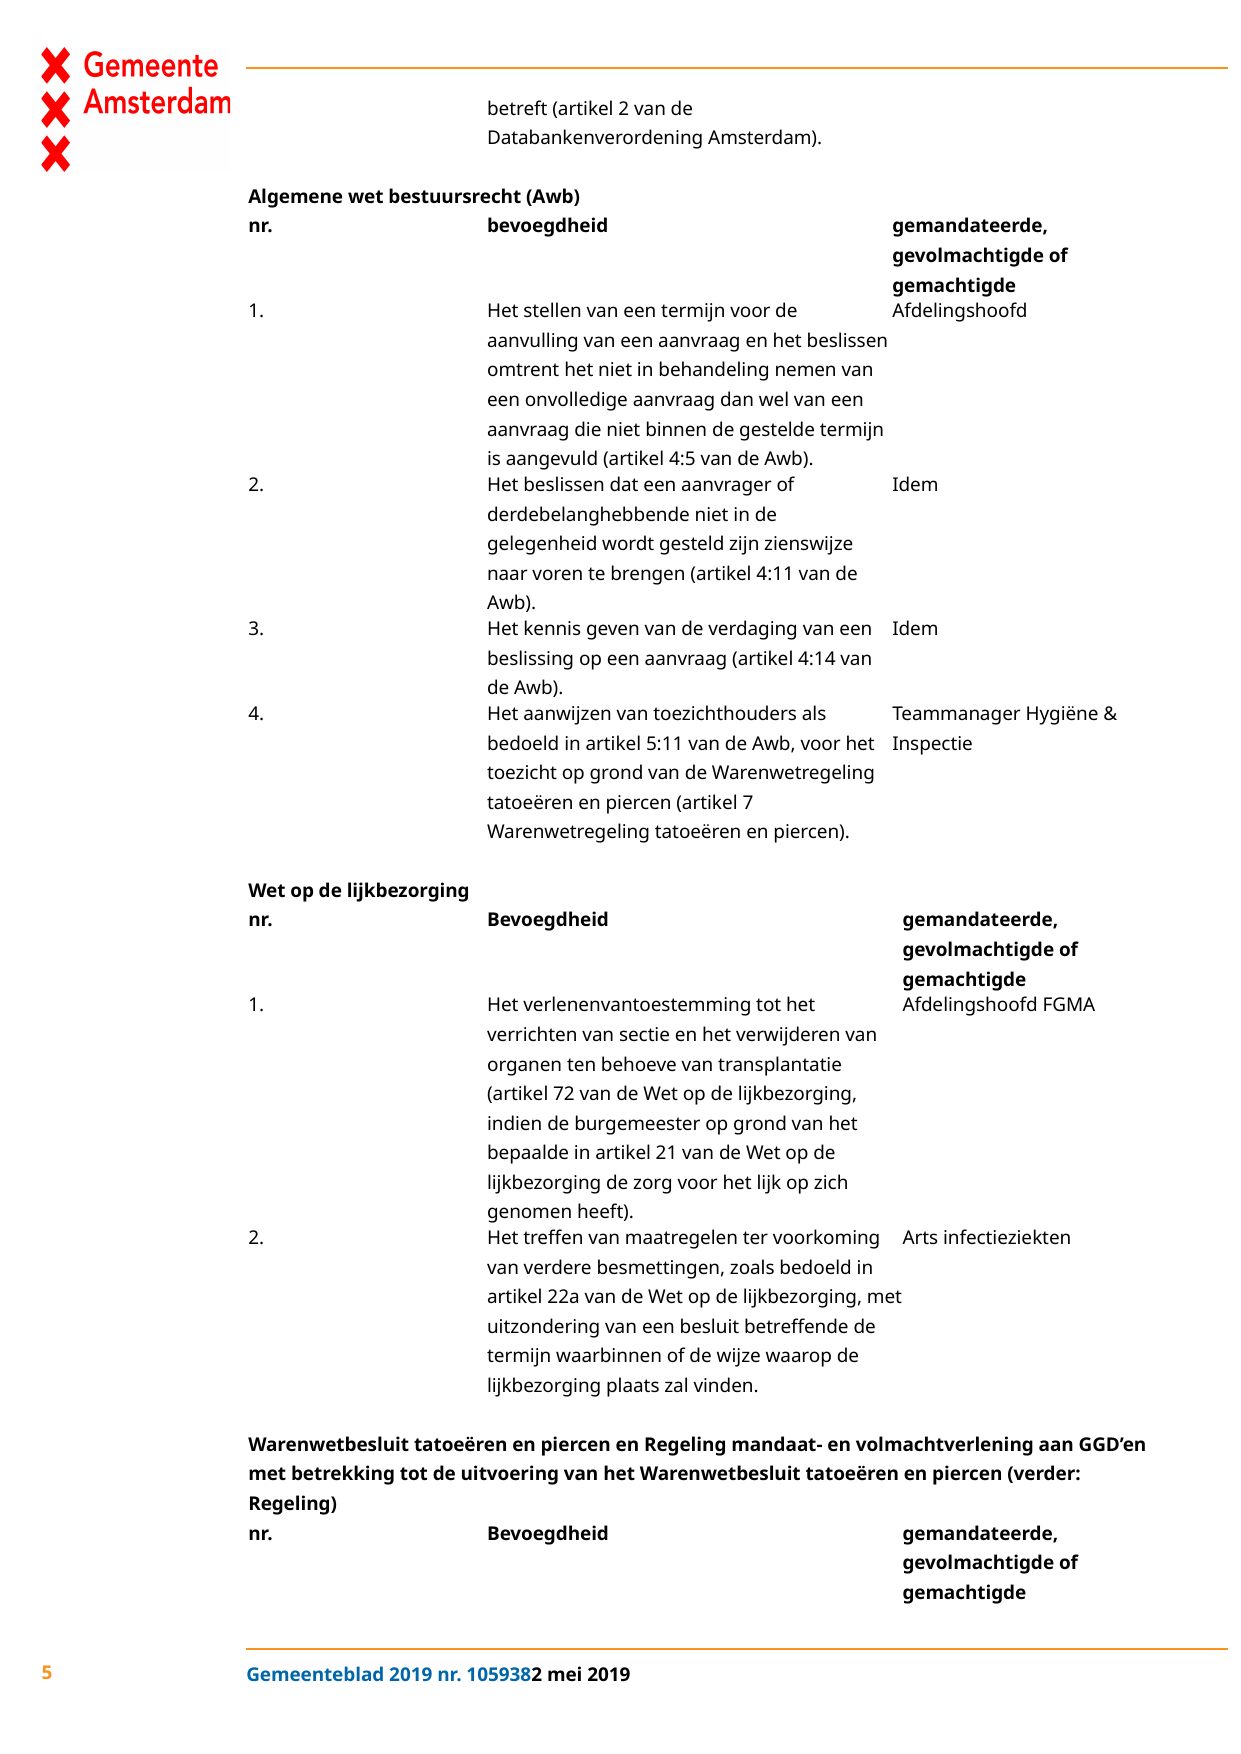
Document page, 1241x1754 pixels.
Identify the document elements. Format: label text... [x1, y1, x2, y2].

table_header gemandateerde, gevolmachtigde of gemachtigde [892, 213, 1152, 297]
table_header nr. [248, 1520, 487, 1604]
table_cell Afdelingshoofd FGMA [902, 992, 1152, 1224]
table_cell Het stellen van een termijn voor de aanvulling van een aanvraag en het beslissen omtrent het niet in behandeling nemen van een onvolledige aanvraag dan wel van een aanvraag die niet binnen de gestelde termijn is aangevuld (artikel 4:5 van de Awb). [487, 298, 892, 471]
table_cell 1. [248, 992, 487, 1224]
text Wet op de lijkbezorging [248, 877, 1152, 903]
table_cell Het verlenenvantoestemming tot het verrichten van sectie en het verwijderen van organen ten behoeve van transplantatie (artikel 72 van de Wet op de lijkbezorging, indien de burgemeester op grond van het bepaalde in artikel 21 van de Wet op de lijkbezorging de zorg voor het lijk op zich genomen heeft). [487, 992, 902, 1224]
table_header nr. [248, 907, 487, 992]
table_cell betreft (artikel 2 van de Databankenverordening Amsterdam). [487, 95, 913, 150]
table_cell Idem [892, 471, 1152, 615]
table_cell 4. [248, 700, 487, 844]
table_header bevoegdheid [487, 213, 892, 297]
text Algemene wet bestuursrecht (Awb) [248, 183, 1152, 209]
table_header nr. [248, 213, 487, 297]
table_cell 2. [248, 1224, 487, 1398]
table_cell 3. [248, 615, 487, 700]
table_header gemandateerde, gevolmachtigde of gemachtigde [902, 1520, 1152, 1604]
table_cell [913, 95, 1152, 150]
table_cell Teammanager Hygiëne & Inspectie [892, 700, 1152, 844]
table_header Bevoegdheid [487, 907, 902, 992]
table_cell Het aanwijzen van toezichthouders als bedoeld in artikel 5:11 van de Awb, voor het toezicht op grond van de Warenwetregeling tatoeëren en piercen (artikel 7 Warenwetregeling tatoeëren en piercen). [487, 700, 892, 844]
table_cell Afdelingshoofd [892, 298, 1152, 471]
text Warenwetbesluit tatoeëren en piercen en Regeling mandaat- en volmachtverlening aan GGD’en met betrekking tot de uitvoering van het Warenwetbesluit tatoeëren en piercen (verder: Regeling) [248, 1431, 1152, 1516]
table_cell [248, 95, 487, 150]
table_header Bevoegdheid [487, 1520, 902, 1604]
table_cell 2. [248, 471, 487, 615]
table_cell Arts infectieziekten [902, 1224, 1152, 1398]
table_cell Idem [892, 615, 1152, 700]
picture [41, 47, 231, 172]
table_cell Het beslissen dat een aanvrager of derdebelanghebbende niet in de gelegenheid wordt gesteld zijn zienswijze naar voren te brengen (artikel 4:11 van de Awb). [487, 471, 892, 615]
table_cell Het kennis geven van de verdaging van een beslissing op een aanvraag (artikel 4:14 van de Awb). [487, 615, 892, 700]
table_header gemandateerde, gevolmachtigde of gemachtigde [902, 907, 1152, 992]
table_cell Het treffen van maatregelen ter voorkoming van verdere besmettingen, zoals bedoeld in artikel 22a van de Wet op de lijkbezorging, met uitzondering van een besluit betreffende de termijn waarbinnen of de wijze waarop de lijkbezorging plaats zal vinden. [487, 1224, 902, 1398]
table_cell 1. [248, 298, 487, 471]
